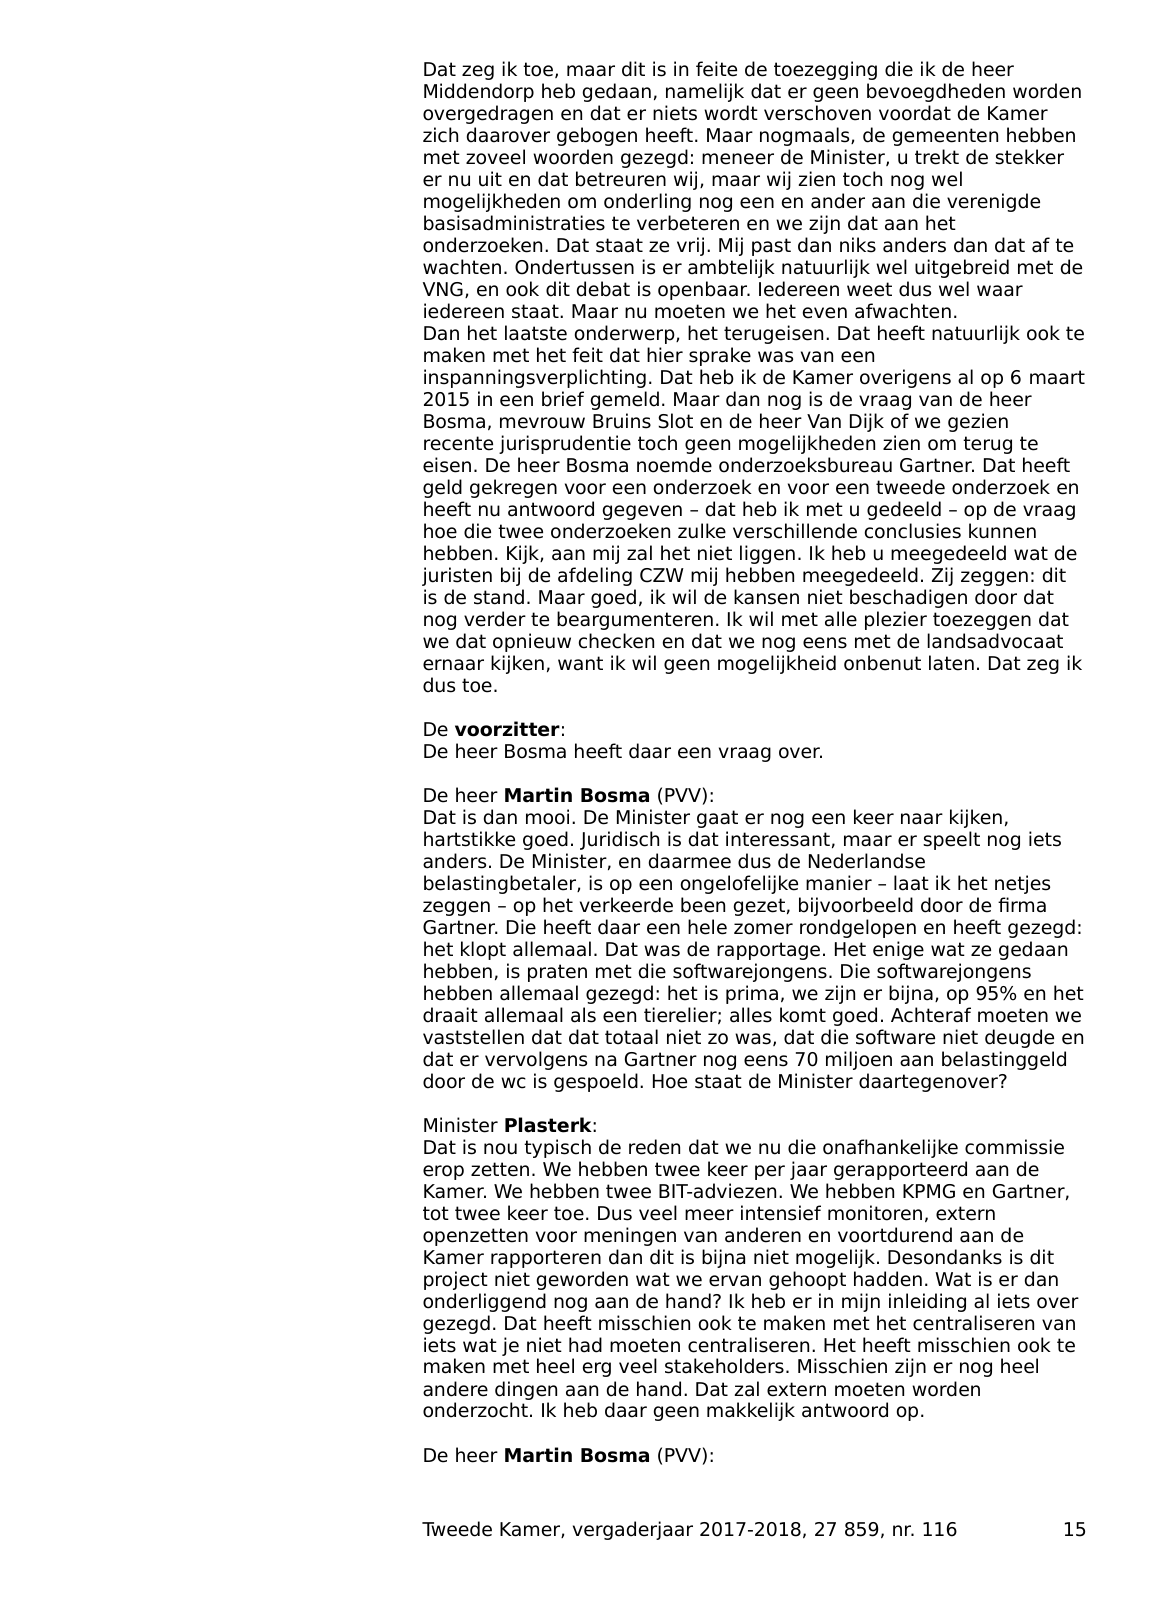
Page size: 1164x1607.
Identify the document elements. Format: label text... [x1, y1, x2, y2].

text De heer Bosma heeft daar een vraag over. [422, 741, 1087, 763]
text Dat zeg ik toe, maar dit is in feite de toezegging die ik de heer Middendorp heb gedaan, namelijk dat er geen bevoegdheden worden overgedragen en dat er niets wordt verschoven voordat de Kamer zich daarover gebogen heeft. Maar nogmaals, de gemeenten hebben met zoveel woorden gezegd: meneer de Minister, u trekt de stekker er nu uit en dat betreuren wij, maar wij zien toch nog wel mogelijkheden om onderling nog een en ander aan die verenigde basisadministraties te verbeteren en we zijn dat aan het onderzoeken. Dat staat ze vrij. Mij past dan niks anders dan dat af te wachten. Ondertussen is er ambtelijk natuurlijk wel uitgebreid met de VNG, en ook dit debat is openbaar. Iedereen weet dus wel waar iedereen staat. Maar nu moeten we het even afwachten. [422, 59, 1087, 323]
text De voorzitter: [422, 719, 1087, 741]
text De heer Martin Bosma (PVV): [422, 785, 1087, 807]
text De heer Martin Bosma (PVV): [422, 1444, 1087, 1467]
text Dan het laatste onderwerp, het terugeisen. Dat heeft natuurlijk ook te maken met het feit dat hier sprake was van een inspanningsverplichting. Dat heb ik de Kamer overigens al op 6 maart 2015 in een brief gemeld. Maar dan nog is de vraag van de heer Bosma, mevrouw Bruins Slot en de heer Van Dijk of we gezien recente jurisprudentie toch geen mogelijkheden zien om terug te eisen. De heer Bosma noemde onderzoeksbureau Gartner. Dat heeft geld gekregen voor een onderzoek en voor een tweede onderzoek en heeft nu antwoord gegeven – dat heb ik met u gedeeld – op de vraag hoe die twee onderzoeken zulke verschillende conclusies kunnen hebben. Kijk, aan mij zal het niet liggen. Ik heb u meegedeeld wat de juristen bij de afdeling CZW mij hebben meegedeeld. Zij zeggen: dit is de stand. Maar goed, ik wil de kansen niet beschadigen door dat nog verder te beargumenteren. Ik wil met alle plezier toezeggen dat we dat opnieuw checken en dat we nog eens met de landsadvocaat ernaar kijken, want ik wil geen mogelijkheid onbenut laten. Dat zeg ik dus toe. [422, 323, 1087, 696]
text Minister Plasterk: [422, 1115, 1087, 1137]
text Dat is nou typisch de reden dat we nu die onafhankelijke commissie erop zetten. We hebben twee keer per jaar gerapporteerd aan de Kamer. We hebben twee BIT-adviezen. We hebben KPMG en Gartner, tot twee keer toe. Dus veel meer intensief monitoren, extern openzetten voor meningen van anderen en voortdurend aan de Kamer rapporteren dan dit is bijna niet mogelijk. Desondanks is dit project niet geworden wat we ervan gehoopt hadden. Wat is er dan onderliggend nog aan de hand? Ik heb er in mijn inleiding al iets over gezegd. Dat heeft misschien ook te maken met het centraliseren van iets wat je niet had moeten centraliseren. Het heeft misschien ook te maken met heel erg veel stakeholders. Misschien zijn er nog heel andere dingen aan de hand. Dat zal extern moeten worden onderzocht. Ik heb daar geen makkelijk antwoord op. [422, 1137, 1087, 1422]
text Dat is dan mooi. De Minister gaat er nog een keer naar kijken, hartstikke goed. Juridisch is dat interessant, maar er speelt nog iets anders. De Minister, en daarmee dus de Nederlandse belastingbetaler, is op een ongelofelijke manier – laat ik het netjes zeggen – op het verkeerde been gezet, bijvoorbeeld door de firma Gartner. Die heeft daar een hele zomer rondgelopen en heeft gezegd: het klopt allemaal. Dat was de rapportage. Het enige wat ze gedaan hebben, is praten met die softwarejongens. Die softwarejongens hebben allemaal gezegd: het is prima, we zijn er bijna, op 95% en het draait allemaal als een tierelier; alles komt goed. Achteraf moeten we vaststellen dat dat totaal niet zo was, dat die software niet deugde en dat er vervolgens na Gartner nog eens 70 miljoen aan belastinggeld door de wc is gespoeld. Hoe staat de Minister daartegenover? [422, 807, 1087, 1092]
